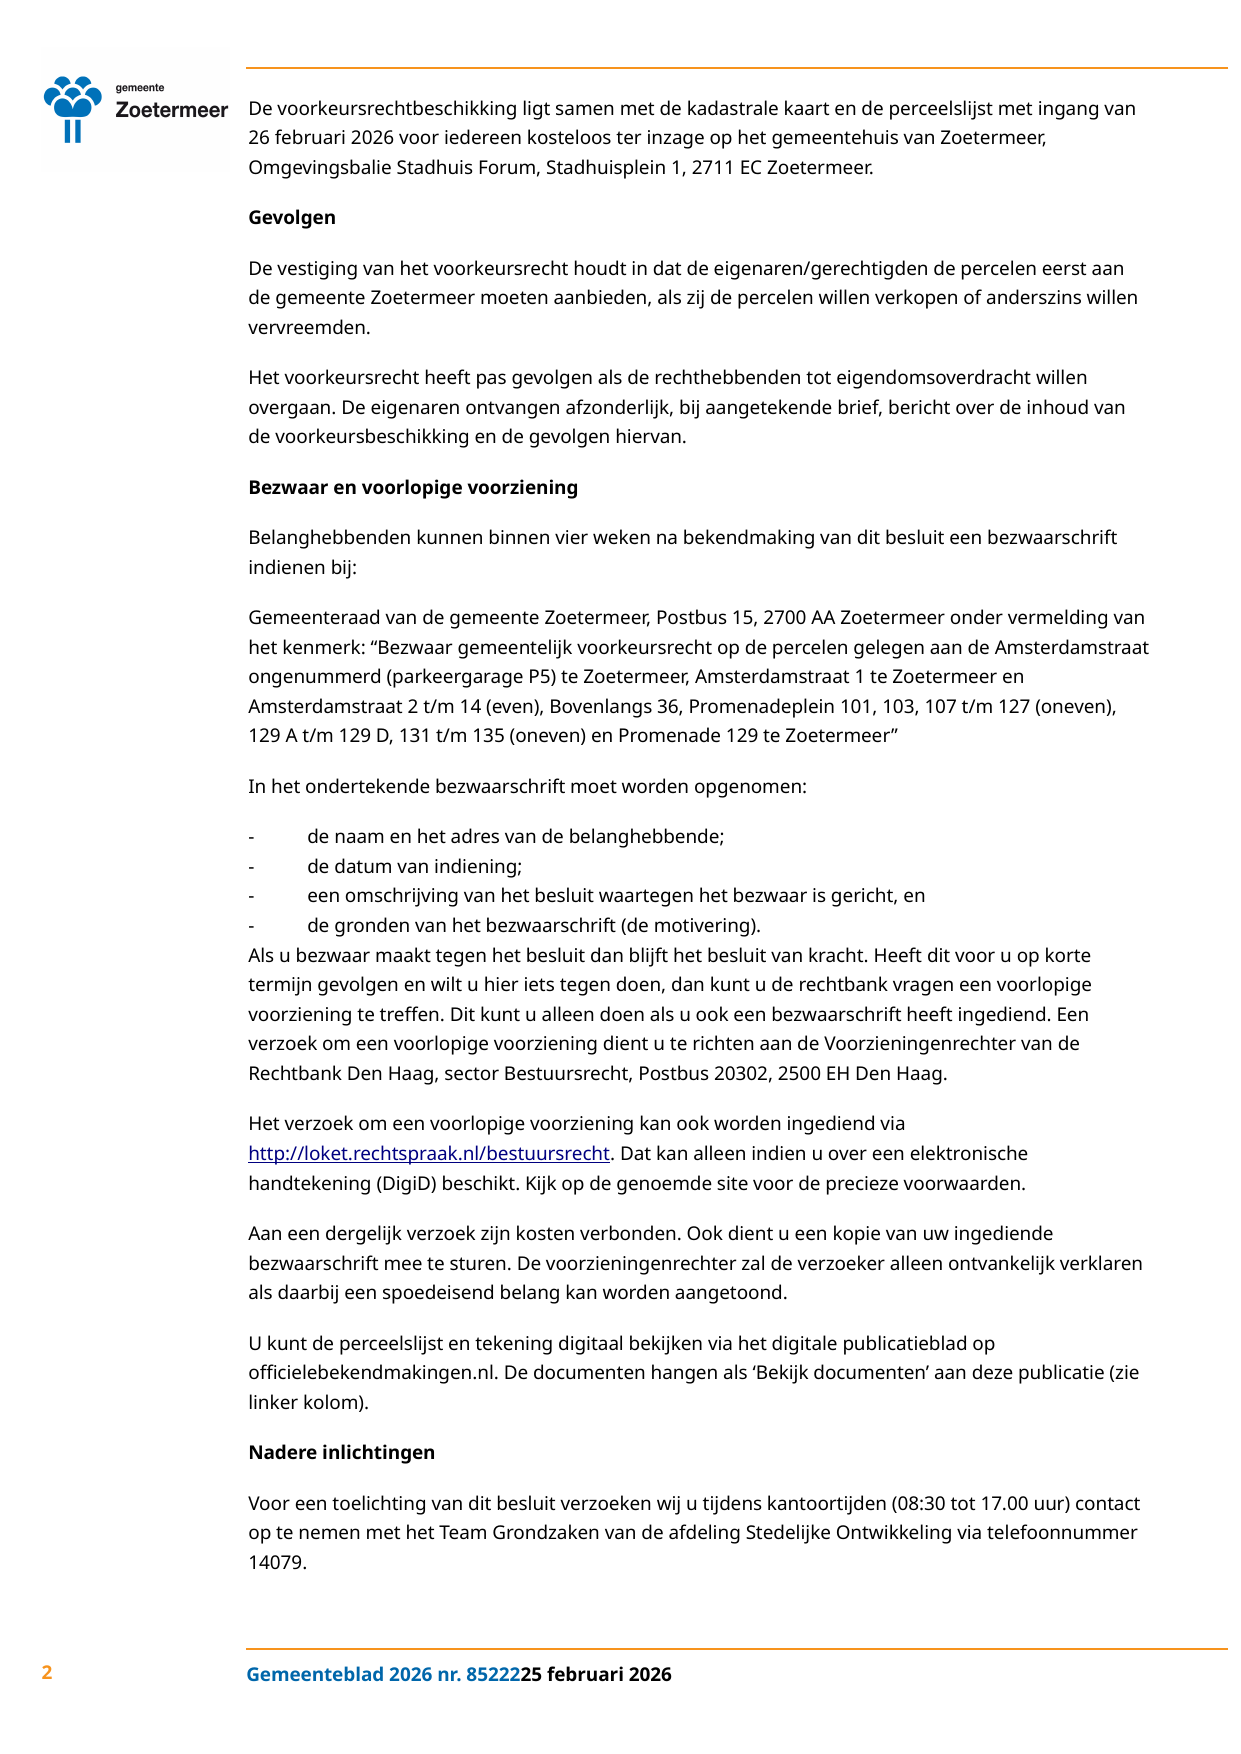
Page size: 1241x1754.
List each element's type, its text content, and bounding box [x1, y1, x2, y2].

text De voorkeursrechtbeschikking ligt samen met de kadastrale kaart en de perceelslijst met ingang van 26 februari 2026 voor iedereen kosteloos ter inzage op het gemeentehuis van Zoetermeer, Omgevingsbalie Stadhuis Forum, Stadhuisplein 1, 2711 EC Zoetermeer. [248, 95, 1152, 180]
list de datum van indiening; [248, 853, 1152, 879]
picture [41, 47, 231, 172]
list de naam en het adres van de belanghebbende; [248, 823, 1152, 849]
text Aan een dergelijk verzoek zijn kosten verbonden. Ook dient u een kopie van uw ingediende bezwaarschrift mee te sturen. De voorzieningenrechter zal de verzoeker alleen ontvankelijk verklaren als daarbij een spoedeisend belang kan worden aangetoond. [248, 1220, 1152, 1305]
list de gronden van het bezwaarschrift (de motivering). [248, 912, 1152, 938]
text Voor een toelichting van dit besluit verzoeken wij u tijdens kantoortijden (08:30 tot 17.00 uur) contact op te nemen met het Team Grondzaken van de afdeling Stedelijke Ontwikkeling via telefoonnummer 14079. [248, 1490, 1152, 1575]
text U kunt de perceelslijst en tekening digitaal bekijken via het digitale publicatieblad op officielebekendmakingen.nl. De documenten hangen als ‘Bekijk documenten’ aan deze publicatie (zie linker kolom). [248, 1330, 1152, 1415]
text Belanghebbenden kunnen binnen vier weken na bekendmaking van dit besluit een bezwaarschrift indienen bij: [248, 524, 1152, 580]
text Gemeenteraad van de gemeente Zoetermeer, Postbus 15, 2700 AA Zoetermeer onder vermelding van het kenmerk: “Bezwaar gemeentelijk voorkeursrecht op de percelen gelegen aan de Amsterdamstraat ongenummerd (parkeergarage P5) te Zoetermeer, Amsterdamstraat 1 te Zoetermeer en Amsterdamstraat 2 t/m 14 (even), Bovenlangs 36, Promenadeplein 101, 103, 107 t/m 127 (oneven), 129 A t/m 129 D, 131 t/m 135 (oneven) en Promenade 129 te Zoetermeer” [248, 604, 1152, 748]
text In het ondertekende bezwaarschrift moet worden opgenomen: [248, 773, 1152, 799]
text Het verzoek om een voorlopige voorziening kan ook worden ingediend via http://loket.rechtspraak.nl/bestuursrecht. Dat kan alleen indien u over een elektronische handtekening (DigiD) beschikt. Kijk op de genoemde site voor de precieze voorwaarden. [248, 1111, 1152, 1196]
text Gevolgen [248, 204, 1152, 230]
text Nadere inlichtingen [248, 1439, 1152, 1465]
list een omschrijving van het besluit waartegen het bezwaar is gericht, en [248, 883, 1152, 908]
text Bezwaar en voorlopige voorziening [248, 474, 1152, 500]
text Als u bezwaar maakt tegen het besluit dan blijft het besluit van kracht. Heeft dit voor u op korte termijn gevolgen en wilt u hier iets tegen doen, dan kunt u de rechtbank vragen een voorlopige voorziening te treffen. Dit kunt u alleen doen als u ook een bezwaarschrift heeft ingediend. Een verzoek om een voorlopige voorziening dient u te richten aan de Voorzieningenrechter van de Rechtbank Den Haag, sector Bestuursrecht, Postbus 20302, 2500 EH Den Haag. [248, 942, 1152, 1086]
text Het voorkeursrecht heeft pas gevolgen als de rechthebbenden tot eigendomsoverdracht willen overgaan. De eigenaren ontvangen afzonderlijk, bij aangetekende brief, bericht over de inhoud van de voorkeursbeschikking en de gevolgen hiervan. [248, 364, 1152, 449]
text De vestiging van het voorkeursrecht houdt in dat de eigenaren/gerechtigden de percelen eerst aan de gemeente Zoetermeer moeten aanbieden, als zij de percelen willen verkopen of anderszins willen vervreemden. [248, 255, 1152, 340]
